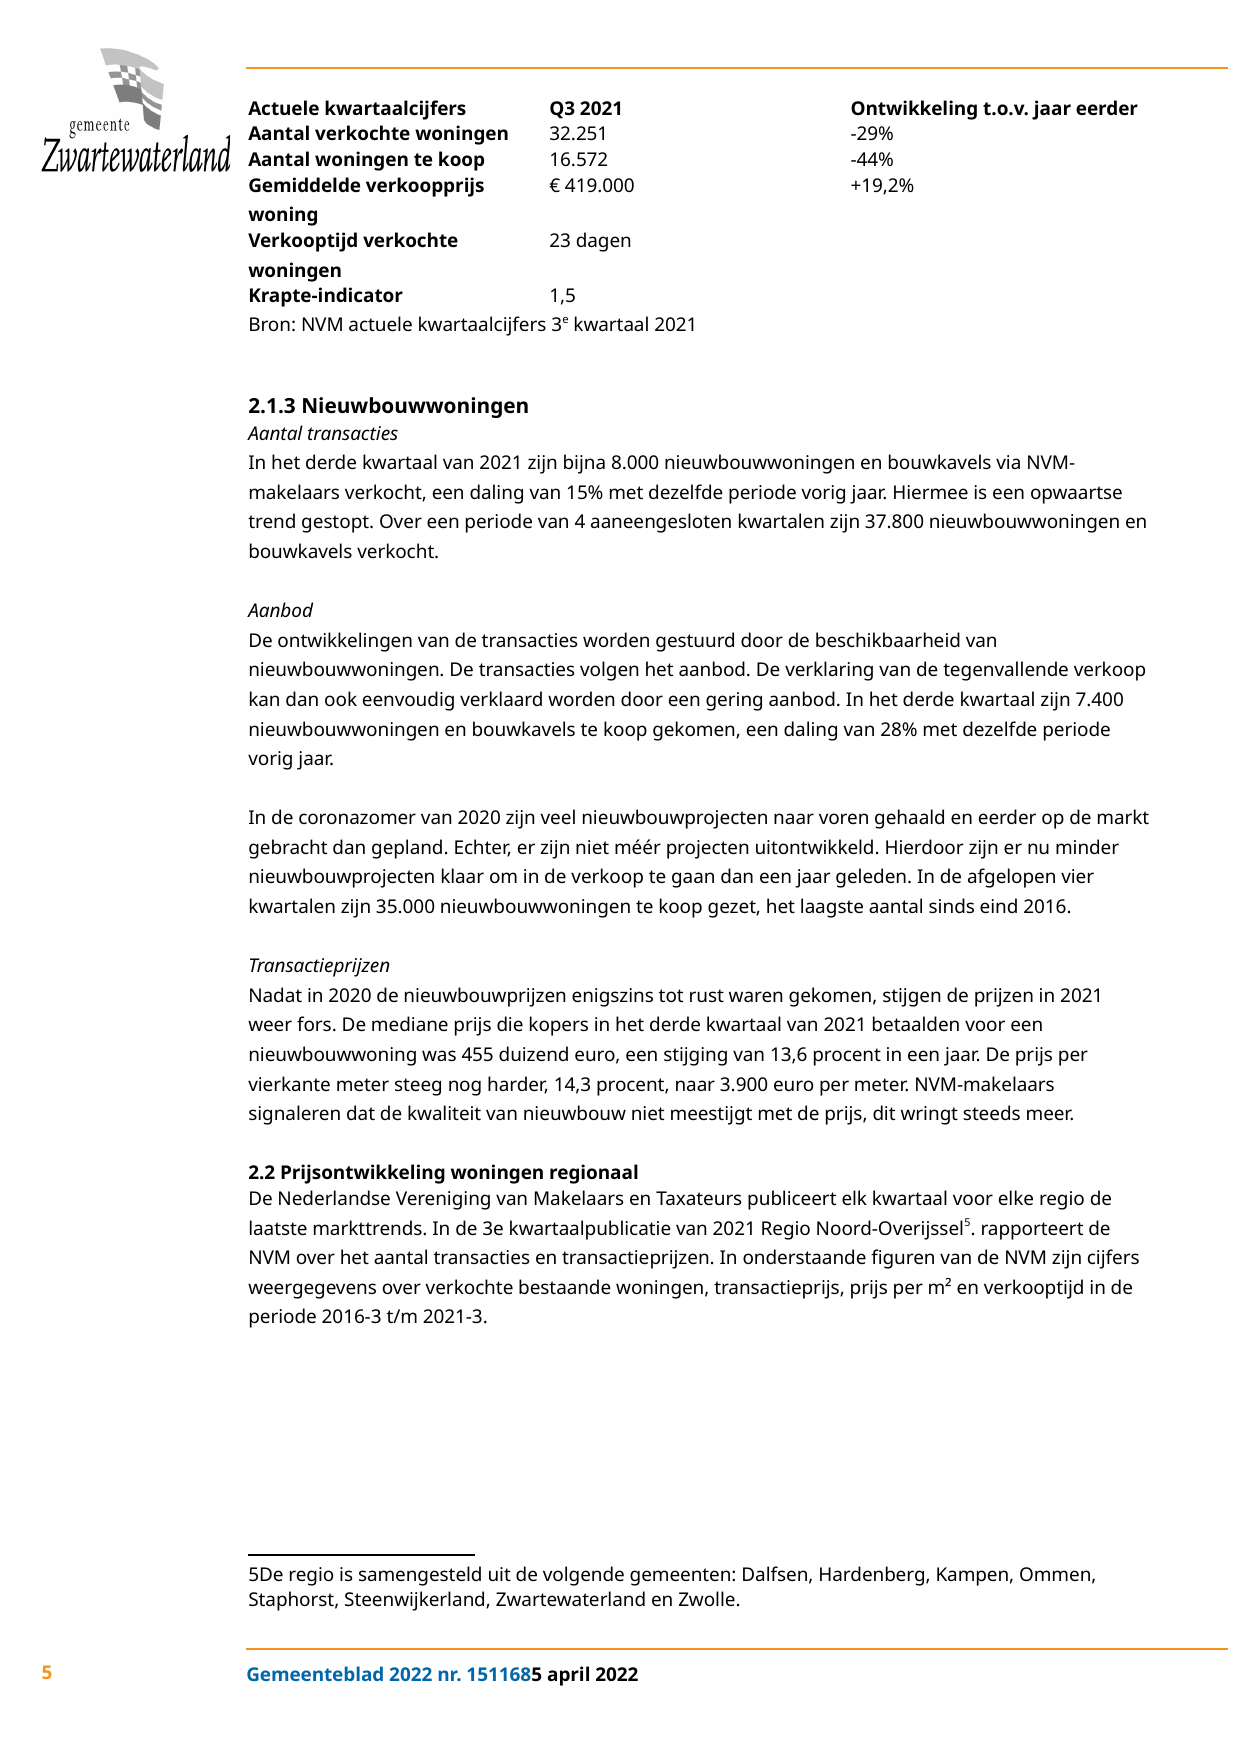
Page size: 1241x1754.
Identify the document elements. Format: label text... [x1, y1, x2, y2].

picture [41, 47, 231, 172]
table_cell Verkooptijd verkochte woningen [248, 227, 549, 283]
table_cell -44% [850, 146, 1152, 172]
table_cell 16.572 [549, 146, 850, 172]
text Bron: NVM actuele kwartaalcijfers 3e kwartaal 2021 [248, 312, 1152, 337]
table_cell [850, 227, 1152, 283]
text De Nederlandse Vereniging van Makelaars en Taxateurs publiceert elk kwartaal voor elke regio de laatste markttrends. In de 3e kwartaalpublicatie van 2021 Regio Noord-Overijssel. rapporteert de NVM over het aantal transacties en transactieprijzen. In onderstaande figuren van de NVM zijn cijfers weergegevens over verkochte bestaande woningen, transactieprijs, prijs per m² en verkooptijd in de periode 2016-3 t/m 2021-3. [248, 1185, 1152, 1329]
text Aantal transacties [248, 420, 1152, 446]
table_cell Aantal verkochte woningen [248, 121, 549, 146]
table_cell 32.251 [549, 121, 850, 146]
text De regio is samengesteld uit de volgende gemeenten: Dalfsen, Hardenberg, Kampen, Ommen, Staphorst, Steenwijkerland, Zwartewaterland en Zwolle. [248, 1561, 1152, 1612]
text Transactieprijzen [248, 952, 1152, 978]
table_header Q3 2021 [549, 95, 850, 121]
text Aanbod [248, 597, 1152, 623]
table_cell Aantal woningen te koop [248, 146, 549, 172]
table_header Actuele kwartaalcijfers [248, 95, 549, 121]
text 2.2 Prijsontwikkeling woningen regionaal [248, 1159, 1152, 1185]
text 2.1.3 Nieuwbouwwoningen [248, 392, 1152, 420]
text Nadat in 2020 de nieuwbouwprijzen enigszins tot rust waren gekomen, stijgen de prijzen in 2021 weer fors. De mediane prijs die kopers in het derde kwartaal van 2021 betaalden voor een nieuwbouwwoning was 455 duizend euro, een stijging van 13,6 procent in een jaar. De prijs per vierkante meter steeg nog harder, 14,3 procent, naar 3.900 euro per meter. NVM-makelaars signaleren dat de kwaliteit van nieuwbouw niet meestijgt met de prijs, dit wringt steeds meer. [248, 982, 1152, 1126]
table_cell +19,2% [850, 172, 1152, 227]
text In de coronazomer van 2020 zijn veel nieuwbouwprojecten naar voren gehaald en eerder op de markt gebracht dan gepland. Echter, er zijn niet méér projecten uitontwikkeld. Hierdoor zijn er nu minder nieuwbouwprojecten klaar om in de verkoop te gaan dan een jaar geleden. In de afgelopen vier kwartalen zijn 35.000 nieuwbouwwoningen te koop gezet, het laagste aantal sinds eind 2016. [248, 804, 1152, 919]
table_cell [850, 283, 1152, 308]
table_cell 23 dagen [549, 227, 850, 283]
text In het derde kwartaal van 2021 zijn bijna 8.000 nieuwbouwwoningen en bouwkavels via NVM-makelaars verkocht, een daling van 15% met dezelfde periode vorig jaar. Hiermee is een opwaartse trend gestopt. Over een periode van 4 aaneengesloten kwartalen zijn 37.800 nieuwbouwwoningen en bouwkavels verkocht. [248, 449, 1152, 564]
table_cell Krapte-indicator [248, 283, 549, 308]
table_header Ontwikkeling t.o.v. jaar eerder [850, 95, 1152, 121]
table_cell Gemiddelde verkoopprijs woning [248, 172, 549, 227]
text De ontwikkelingen van de transacties worden gestuurd door de beschikbaarheid van nieuwbouwwoningen. De transacties volgen het aanbod. De verklaring van de tegenvallende verkoop kan dan ook eenvoudig verklaard worden door een gering aanbod. In het derde kwartaal zijn 7.400 nieuwbouwwoningen en bouwkavels te koop gekomen, een daling van 28% met dezelfde periode vorig jaar. [248, 627, 1152, 771]
table_cell -29% [850, 121, 1152, 146]
table_cell 1,5 [549, 283, 850, 308]
table_cell € 419.000 [549, 172, 850, 227]
